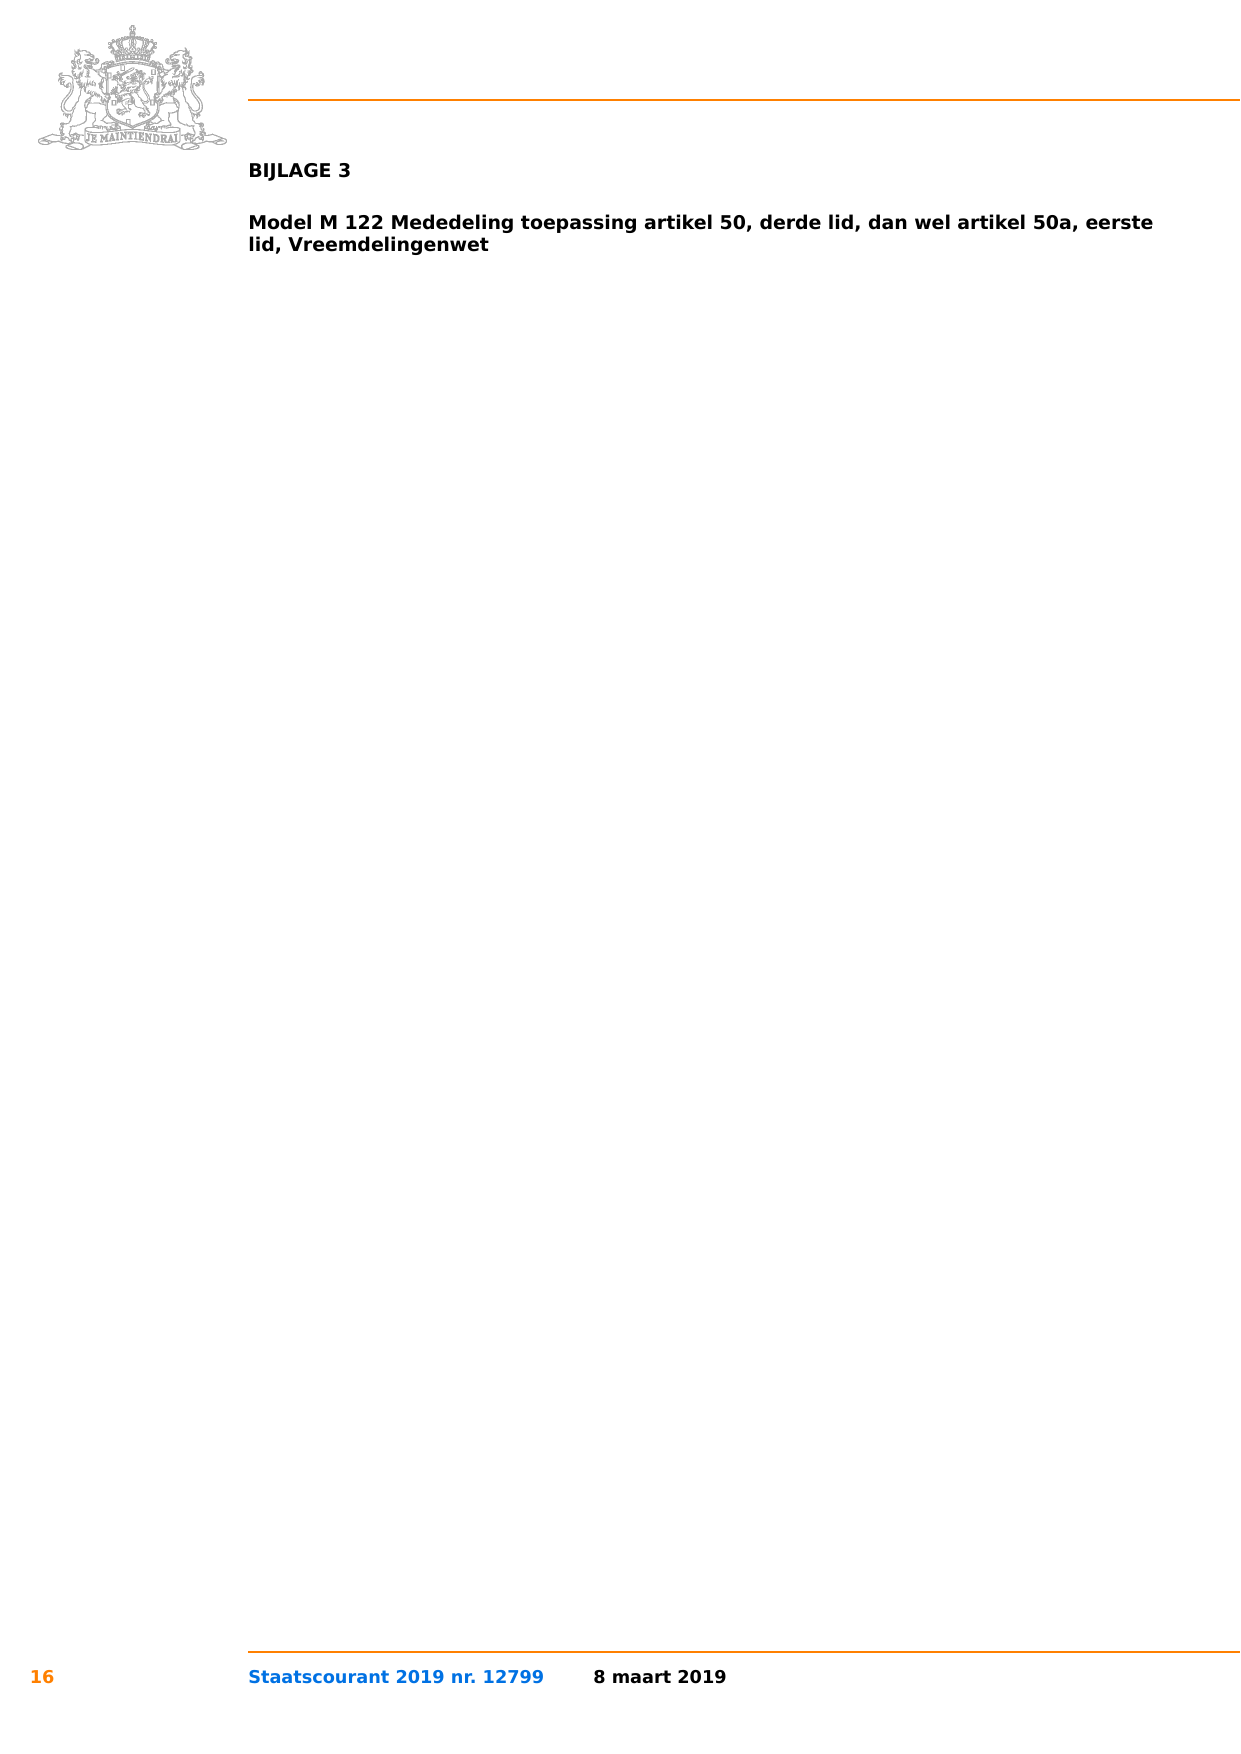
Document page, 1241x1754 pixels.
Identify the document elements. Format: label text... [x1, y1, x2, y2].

picture [38, 25, 227, 150]
subtitle Model M 122 Mededeling toepassing artikel 50, derde lid, dan wel artikel 50a, eerste lid, Vreemdelingenwet [248, 212, 1163, 256]
subtitle BIJLAGE 3 [248, 160, 1163, 182]
